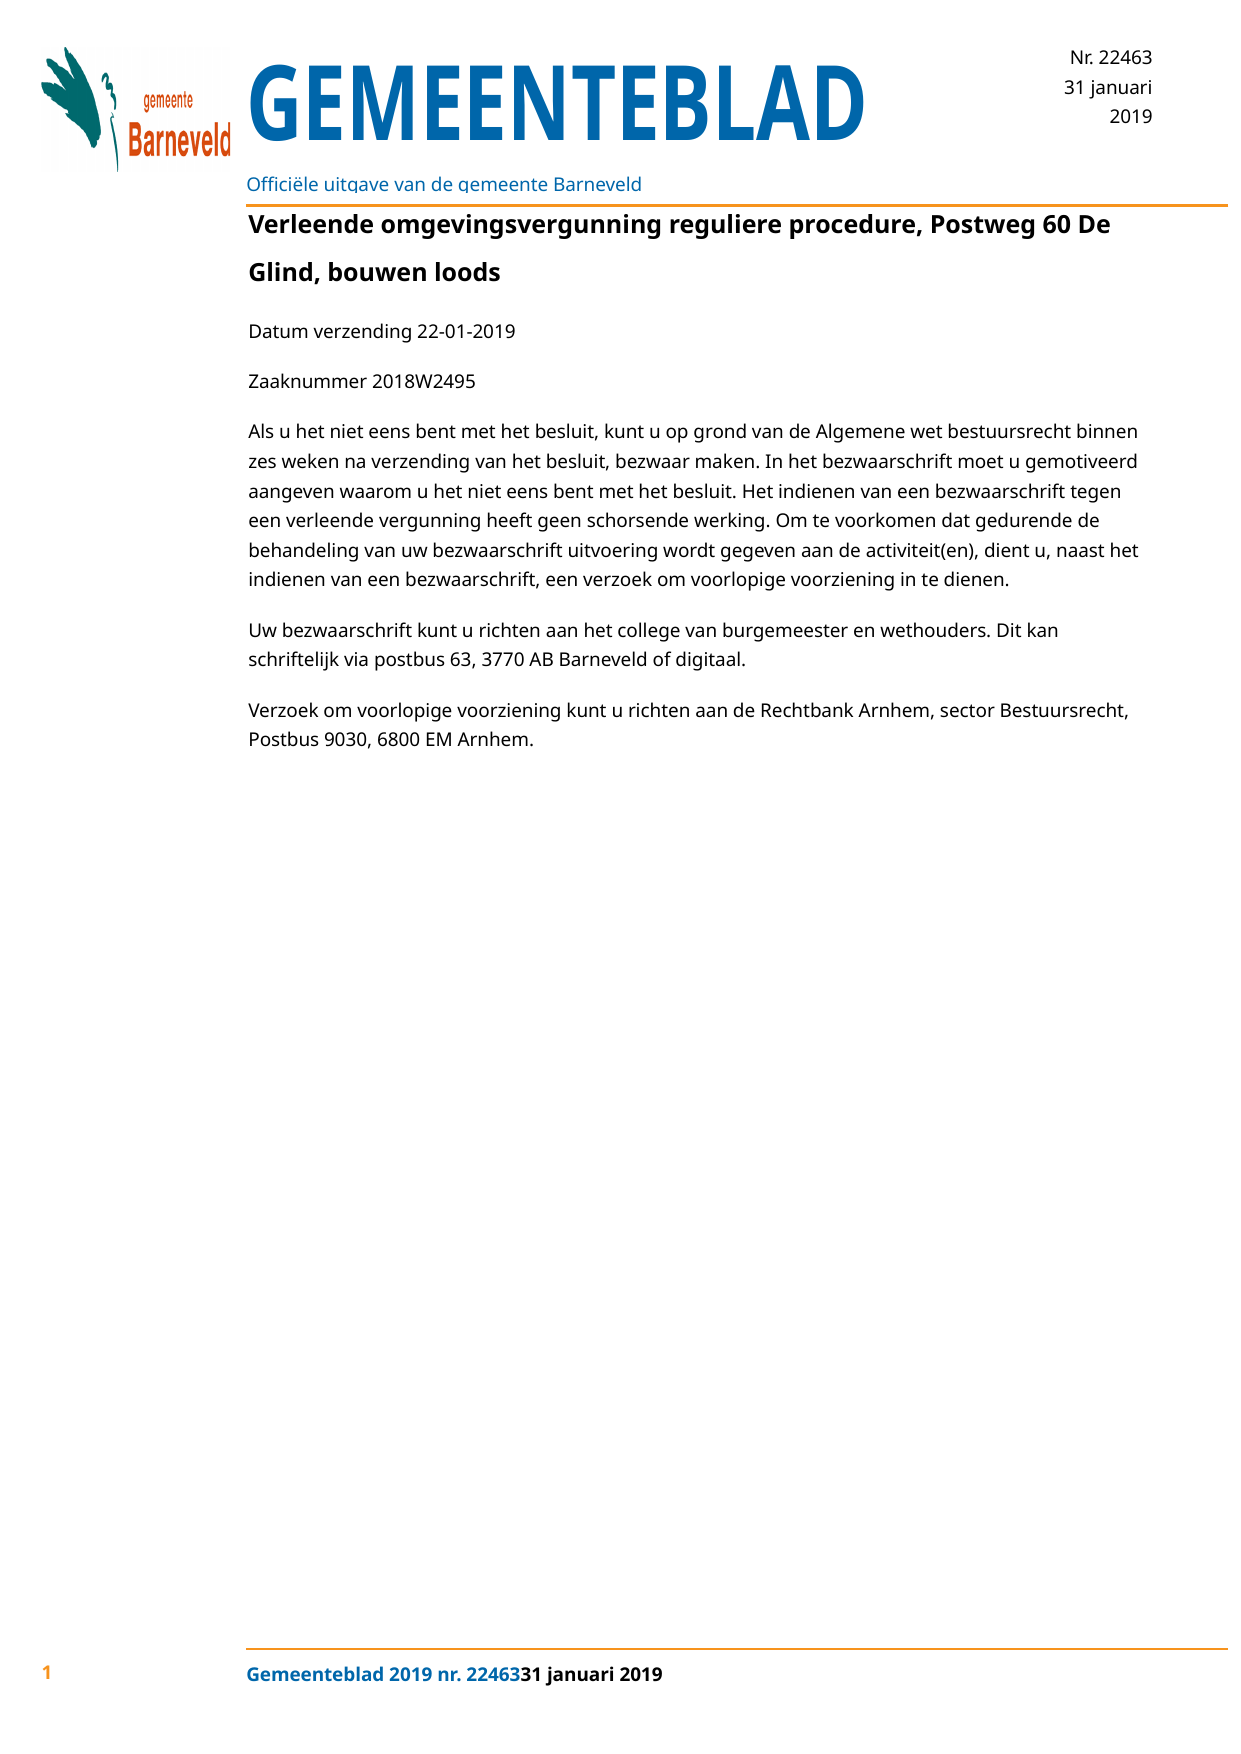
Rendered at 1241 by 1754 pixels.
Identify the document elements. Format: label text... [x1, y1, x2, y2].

picture [41, 47, 231, 172]
text Uw bezwaarschrift kunt u richten aan het college van burgemeester en wethouders. Dit kan schriftelijk via postbus 63, 3770 AB Barneveld of digitaal. [248, 617, 1152, 672]
text Als u het niet eens bent met het besluit, kunt u op grond van de Algemene wet bestuursrecht binnen zes weken na verzending van het besluit, bezwaar maken. In het bezwaarschrift moet u gemotiveerd aangeven waarom u het niet eens bent met het besluit. Het indienen van een bezwaarschrift tegen een verleende vergunning heeft geen schorsende werking. Om te voorkomen dat gedurende de behandeling van uw bezwaarschrift uitvoering wordt gegeven aan de activiteit(en), dient u, naast het indienen van een bezwaarschrift, een verzoek om voorlopige voorziening in te dienen. [248, 419, 1152, 592]
text Verzoek om voorlopige voorziening kunt u richten aan de Rechtbank Arnhem, sector Bestuursrecht, Postbus 9030, 6800 EM Arnhem. [248, 697, 1152, 752]
text Datum verzending 22-01-2019 [248, 318, 1152, 344]
text Verleende omgevingsvergunning reguliere procedure, Postweg 60 De Glind, bouwen loods [248, 207, 1152, 288]
text Zaaknummer 2018W2495 [248, 368, 1152, 394]
